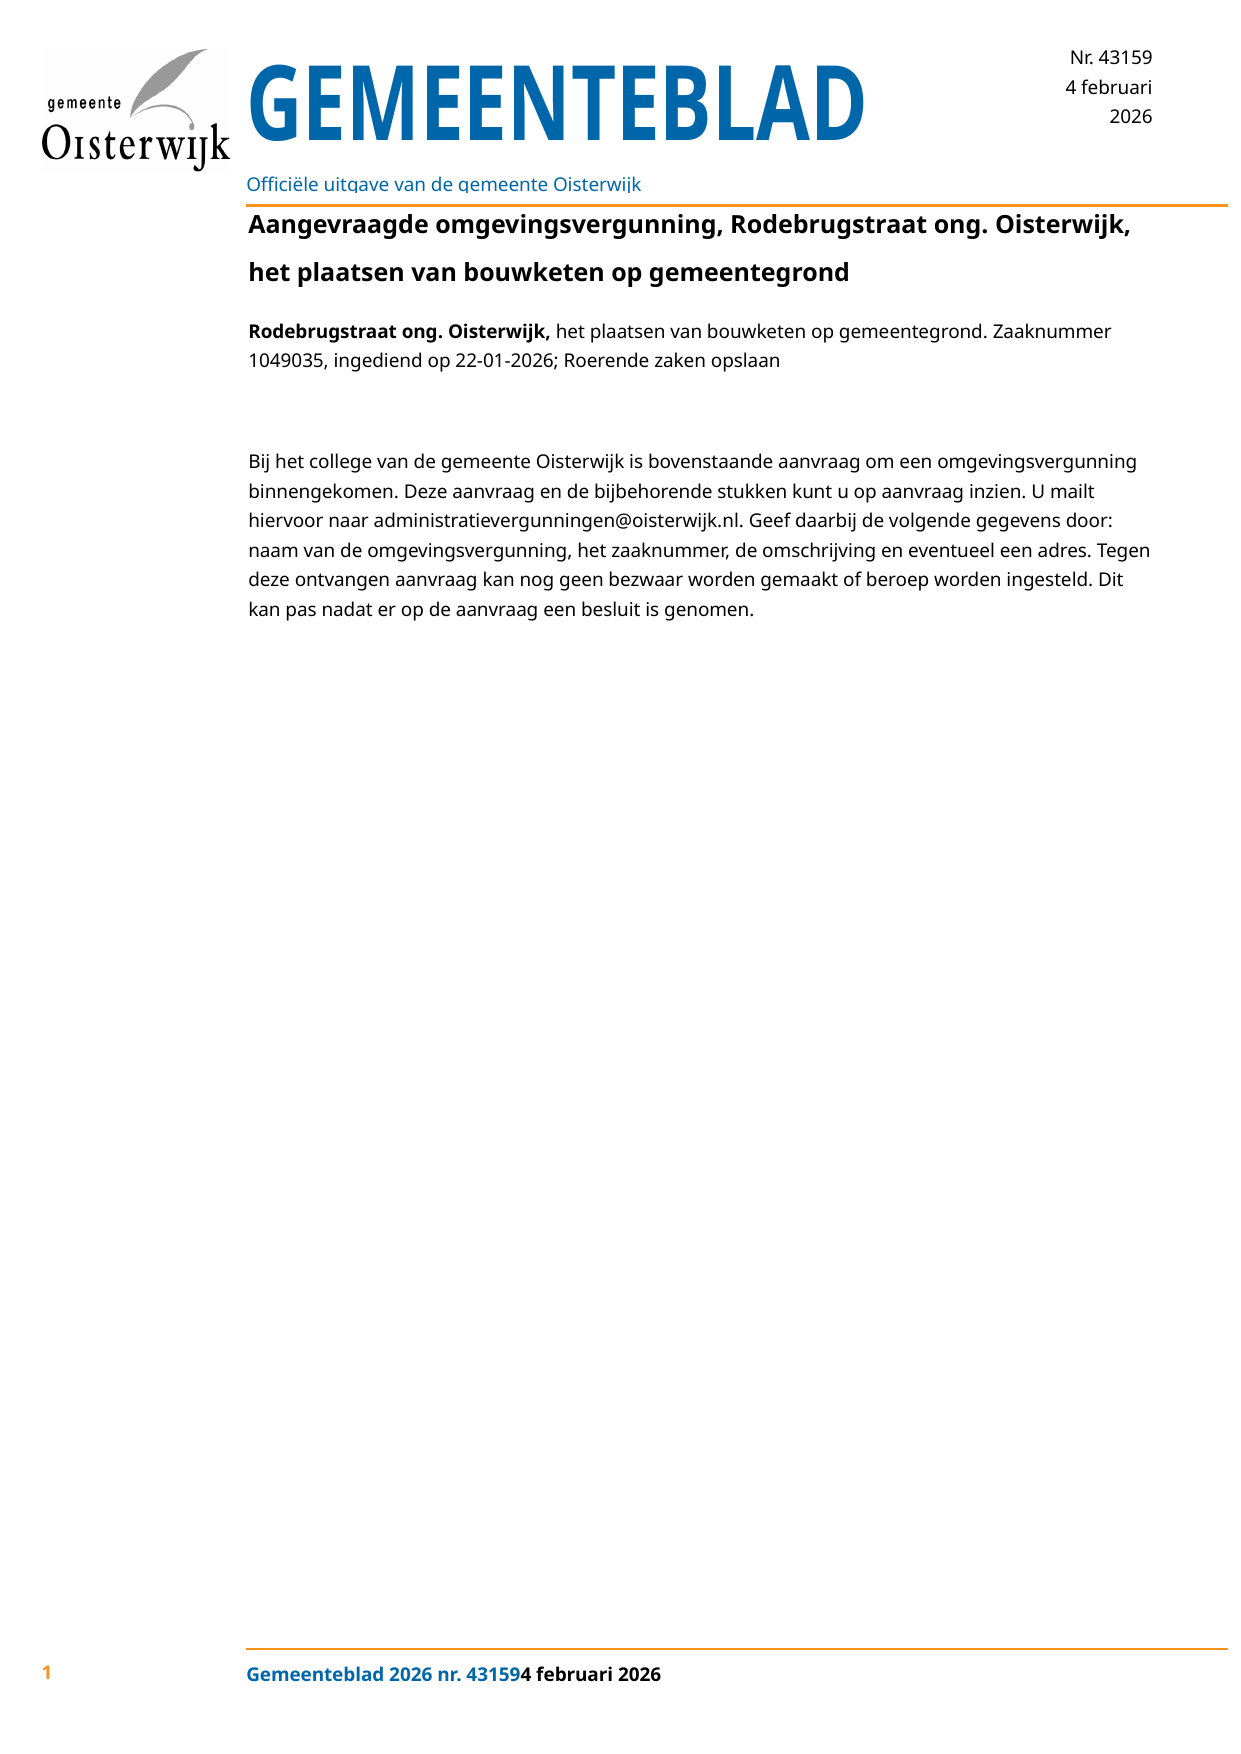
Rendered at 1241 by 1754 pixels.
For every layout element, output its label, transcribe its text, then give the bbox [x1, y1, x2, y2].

text Rodebrugstraat ong. Oisterwijk, het plaatsen van bouwketen op gemeentegrond. Zaaknummer 1049035, ingediend op 22-01-2026; Roerende zaken opslaan [248, 318, 1152, 373]
picture [41, 47, 231, 172]
text Aangevraagde omgevingsvergunning, Rodebrugstraat ong. Oisterwijk, het plaatsen van bouwketen op gemeentegrond [248, 207, 1152, 288]
text Bij het college van de gemeente Oisterwijk is bovenstaande aanvraag om een omgevingsvergunning binnengekomen. Deze aanvraag en de bijbehorende stukken kunt u op aanvraag inzien. U mailt hiervoor naar administratievergunningen@oisterwijk.nl. Geef daarbij de volgende gegevens door: naam van de omgevingsvergunning, het zaaknummer, de omschrijving en eventueel een adres. Tegen deze ontvangen aanvraag kan nog geen bezwaar worden gemaakt of beroep worden ingesteld. Dit kan pas nadat er op de aanvraag een besluit is genomen. [248, 448, 1152, 622]
